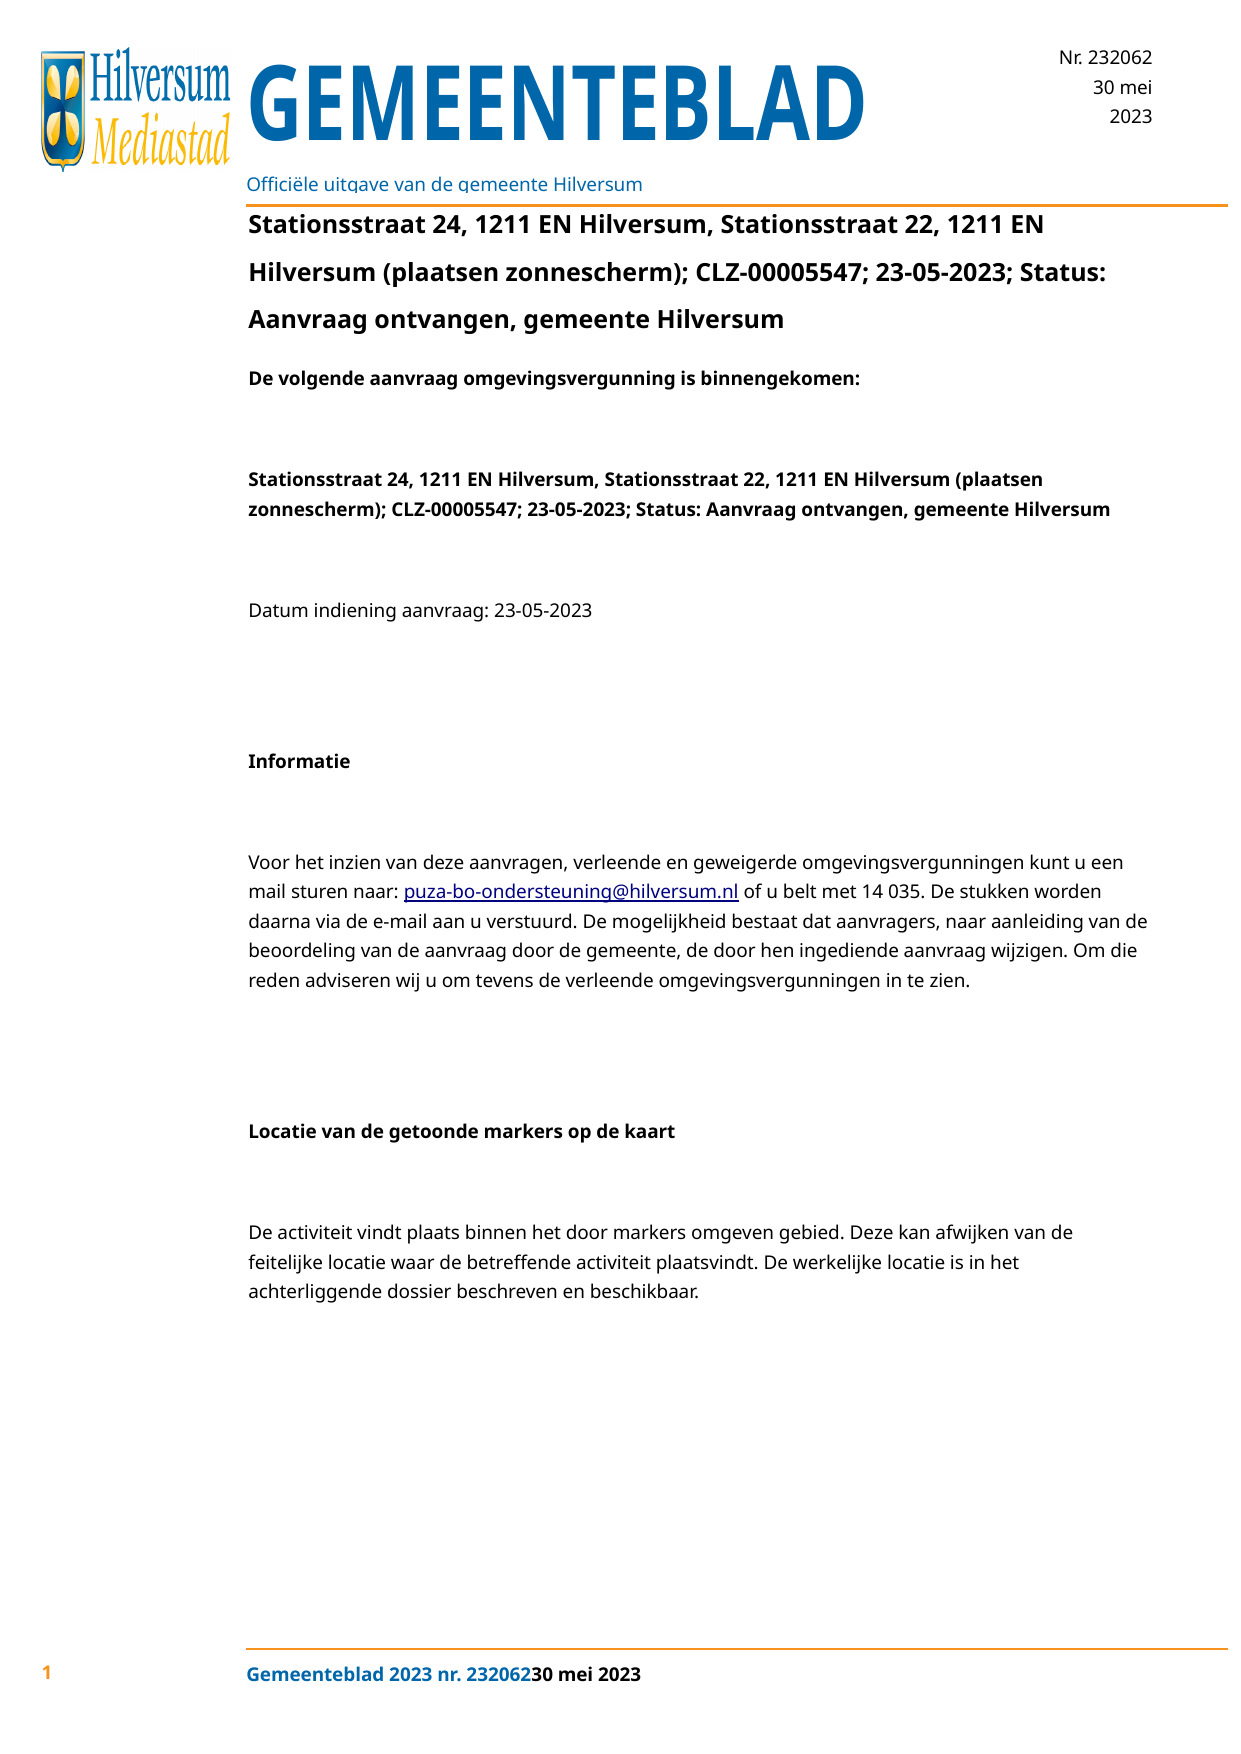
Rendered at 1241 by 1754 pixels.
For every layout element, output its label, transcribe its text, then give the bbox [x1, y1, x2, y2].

text De volgende aanvraag omgevingsvergunning is binnengekomen: [248, 366, 1152, 391]
text Datum indiening aanvraag: 23-05-2023 [248, 597, 1152, 622]
text De activiteit vindt plaats binnen het door markers omgeven gebied. Deze kan afwijken van de feitelijke locatie waar de betreffende activiteit plaatsvindt. De werkelijke locatie is in het achterliggende dossier beschreven en beschikbaar. [248, 1219, 1152, 1304]
text Stationsstraat 24, 1211 EN Hilversum, Stationsstraat 22, 1211 EN Hilversum (plaatsen zonnescherm); CLZ-00005547; 23-05-2023; Status: Aanvraag ontvangen, gemeente Hilversum [248, 466, 1152, 522]
text Informatie [248, 748, 1152, 774]
text Stationsstraat 24, 1211 EN Hilversum, Stationsstraat 22, 1211 EN Hilversum (plaatsen zonnescherm); CLZ-00005547; 23-05-2023; Status: Aanvraag ontvangen, gemeente Hilversum [248, 207, 1152, 336]
text Voor het inzien van deze aanvragen, verleende en geweigerde omgevingsvergunningen kunt u een mail sturen naar: puza-bo-ondersteuning@hilversum.nl of u belt met 14 035. De stukken worden daarna via de e-mail aan u verstuurd. De mogelijkheid bestaat dat aanvragers, naar aanleiding van de beoordeling van de aanvraag door de gemeente, de door hen ingediende aanvraag wijzigen. Om die reden adviseren wij u om tevens de verleende omgevingsvergunningen in te zien. [248, 849, 1152, 993]
text Locatie van de getoonde markers op de kaart [248, 1118, 1152, 1144]
picture [41, 47, 231, 172]
